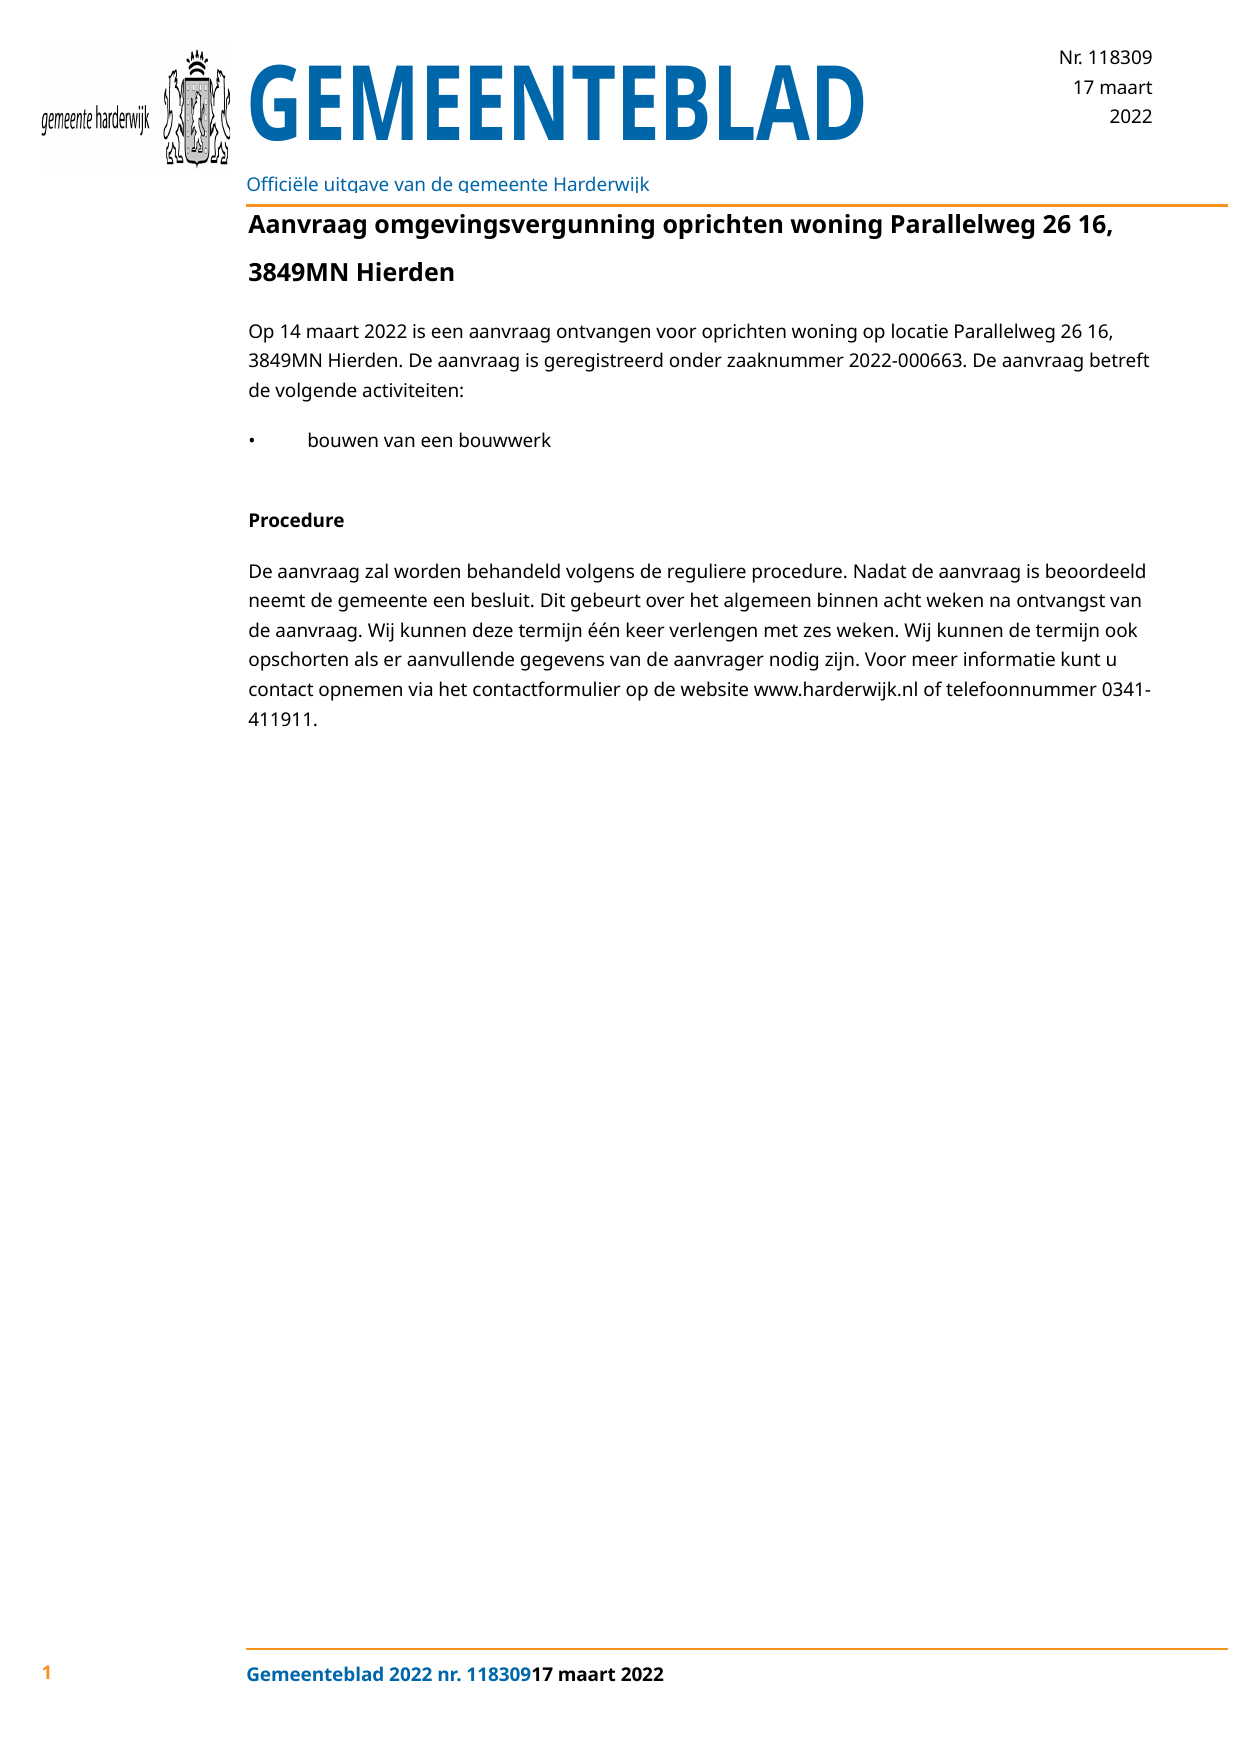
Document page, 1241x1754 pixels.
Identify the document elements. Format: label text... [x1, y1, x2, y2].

list bouwen van een bouwwerk [248, 427, 1152, 453]
text De aanvraag zal worden behandeld volgens de reguliere procedure. Nadat de aanvraag is beoordeeld neemt de gemeente een besluit. Dit gebeurt over het algemeen binnen acht weken na ontvangst van de aanvraag. Wij kunnen deze termijn één keer verlengen met zes weken. Wij kunnen de termijn ook opschorten als er aanvullende gegevens van de aanvrager nodig zijn. Voor meer informatie kunt u contact opnemen via het contactformulier op de website www.harderwijk.nl of telefoonnummer 0341-411911. [248, 558, 1152, 732]
picture [41, 47, 231, 172]
text Procedure [248, 507, 1152, 533]
text Op 14 maart 2022 is een aanvraag ontvangen voor oprichten woning op locatie Parallelweg 26 16, 3849MN Hierden. De aanvraag is geregistreerd onder zaaknummer 2022-000663. De aanvraag betreft de volgende activiteiten: [248, 318, 1152, 403]
text Aanvraag omgevingsvergunning oprichten woning Parallelweg 26 16, 3849MN Hierden [248, 207, 1152, 288]
